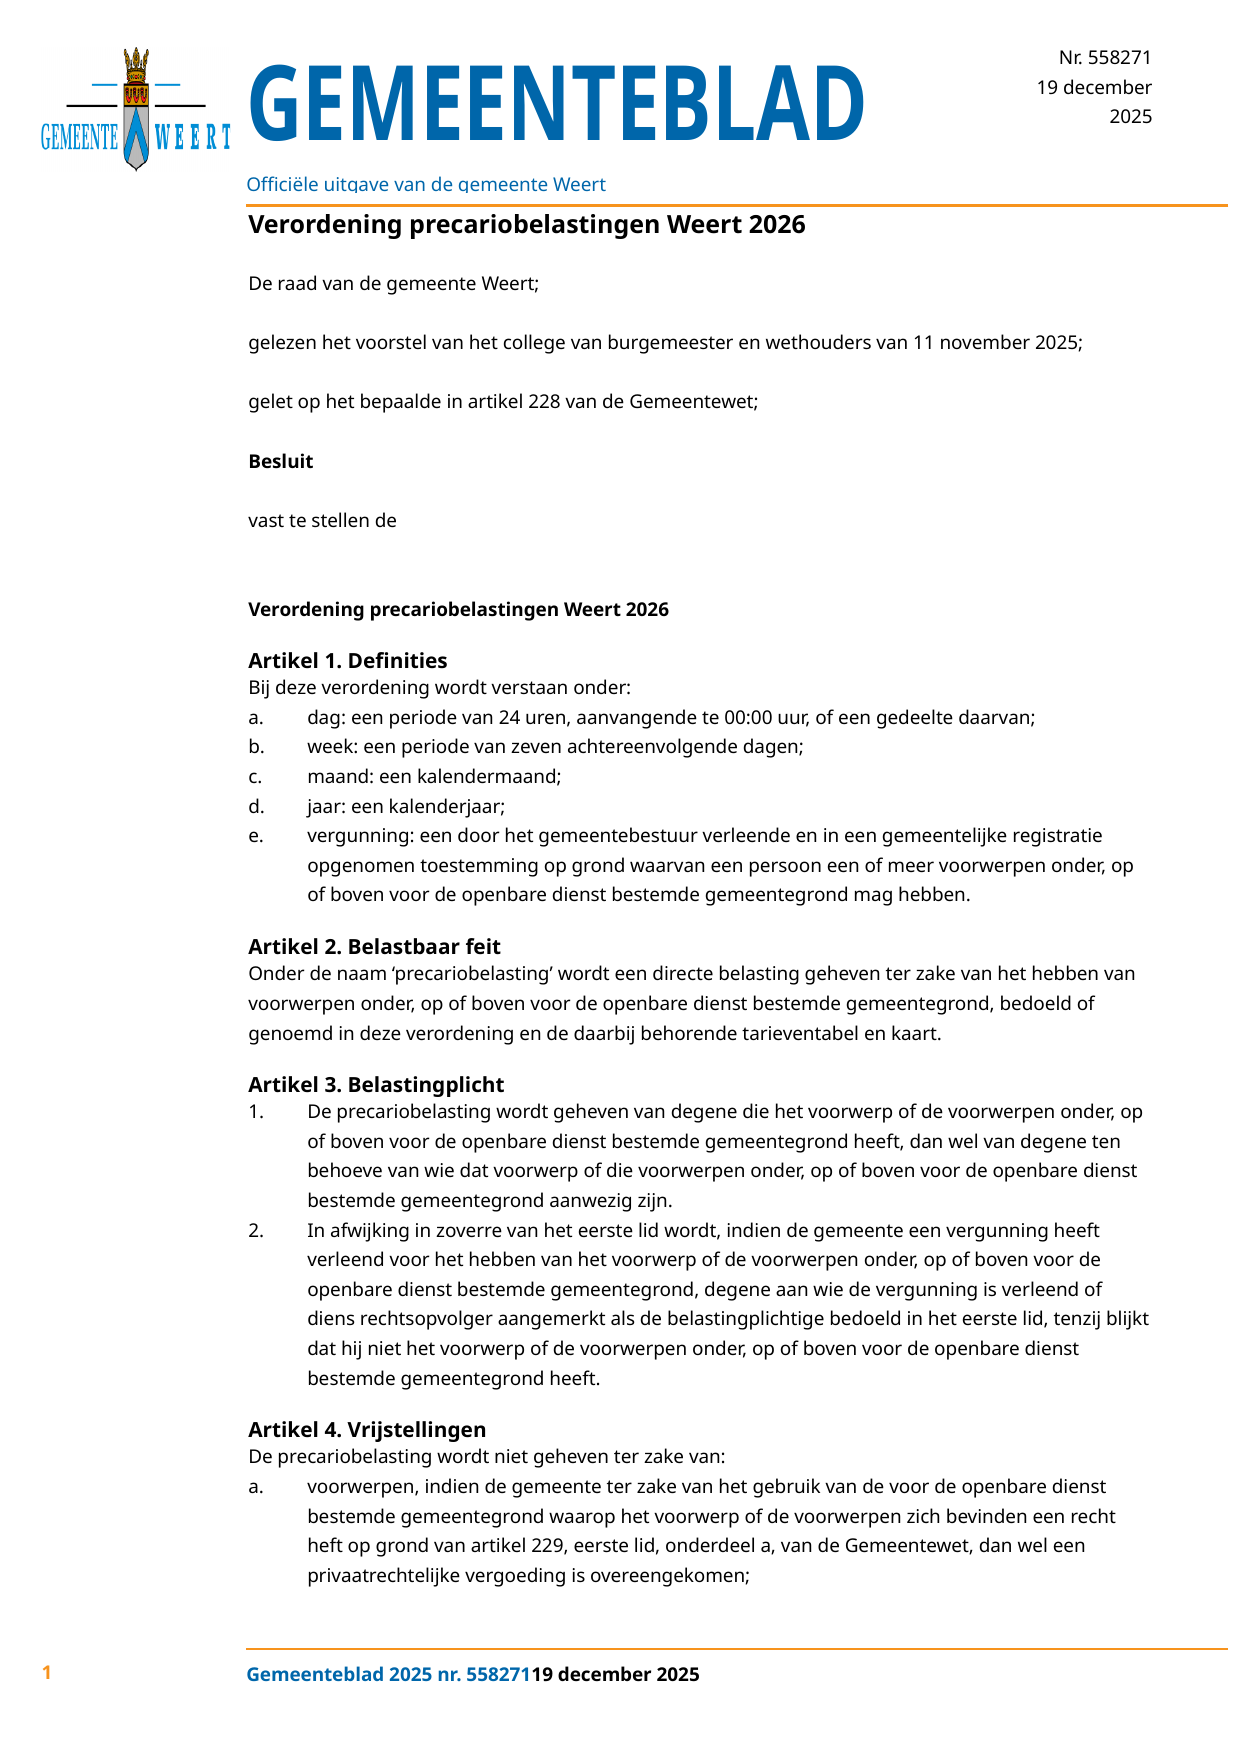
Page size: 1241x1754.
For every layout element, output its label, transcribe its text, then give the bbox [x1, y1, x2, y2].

text Besluit [248, 448, 1152, 473]
text Verordening precariobelastingen Weert 2026 [248, 207, 1152, 241]
text Artikel 3. Belastingplicht [248, 1070, 1152, 1098]
list dag: een periode van 24 uren, aanvangende te 00:00 uur, of een gedeelte daarvan; [248, 704, 1152, 730]
text Bij deze verordening wordt verstaan onder: [248, 674, 1152, 700]
list De precariobelasting wordt geheven van degene die het voorwerp of de voorwerpen onder, op of boven voor de openbare dienst bestemde gemeentegrond heeft, dan wel van degene ten behoeve van wie dat voorwerp of die voorwerpen onder, op of boven voor de openbare dienst bestemde gemeentegrond aanwezig zijn. [248, 1098, 1152, 1213]
text Artikel 4. Vrijstellingen [248, 1415, 1152, 1444]
text De precariobelasting wordt niet geheven ter zake van: [248, 1444, 1152, 1469]
list maand: een kalendermaand; [248, 763, 1152, 789]
text Verordening precariobelastingen Weert 2026 [248, 596, 1152, 621]
text gelezen het voorstel van het college van burgemeester en wethouders van 11 november 2025; [248, 329, 1152, 355]
text Artikel 2. Belastbaar feit [248, 932, 1152, 961]
list vergunning: een door het gemeentebestuur verleende en in een gemeentelijke registratie opgenomen toestemming op grond waarvan een persoon een of meer voorwerpen onder, op of boven voor de openbare dienst bestemde gemeentegrond mag hebben. [248, 822, 1152, 907]
text Onder de naam ‘precariobelasting’ wordt een directe belasting geheven ter zake van het hebben van voorwerpen onder, op of boven voor de openbare dienst bestemde gemeentegrond, bedoeld of genoemd in deze verordening en de daarbij behorende tarieventabel en kaart. [248, 961, 1152, 1045]
text gelet op het bepaalde in artikel 228 van de Gemeentewet; [248, 389, 1152, 414]
list In afwijking in zoverre van het eerste lid wordt, indien de gemeente een vergunning heeft verleend voor het hebben van het voorwerp of de voorwerpen onder, op of boven voor de openbare dienst bestemde gemeentegrond, degene aan wie de vergunning is verleend of diens rechtsopvolger aangemerkt als de belastingplichtige bedoeld in het eerste lid, tenzij blijkt dat hij niet het voorwerp of de voorwerpen onder, op of boven voor de openbare dienst bestemde gemeentegrond heeft. [248, 1217, 1152, 1391]
text vast te stellen de [248, 507, 1152, 533]
picture [41, 47, 231, 172]
text Artikel 1. Definities [248, 646, 1152, 674]
list jaar: een kalenderjaar; [248, 793, 1152, 819]
list week: een periode van zeven achtereenvolgende dagen; [248, 734, 1152, 759]
text De raad van de gemeente Weert; [248, 270, 1152, 296]
list voorwerpen, indien de gemeente ter zake van het gebruik van de voor de openbare dienst bestemde gemeentegrond waarop het voorwerp of de voorwerpen zich bevinden een recht heft op grond van artikel 229, eerste lid, onderdeel a, van de Gemeentewet, dan wel een privaatrechtelijke vergoeding is overeengekomen; [248, 1473, 1152, 1588]
